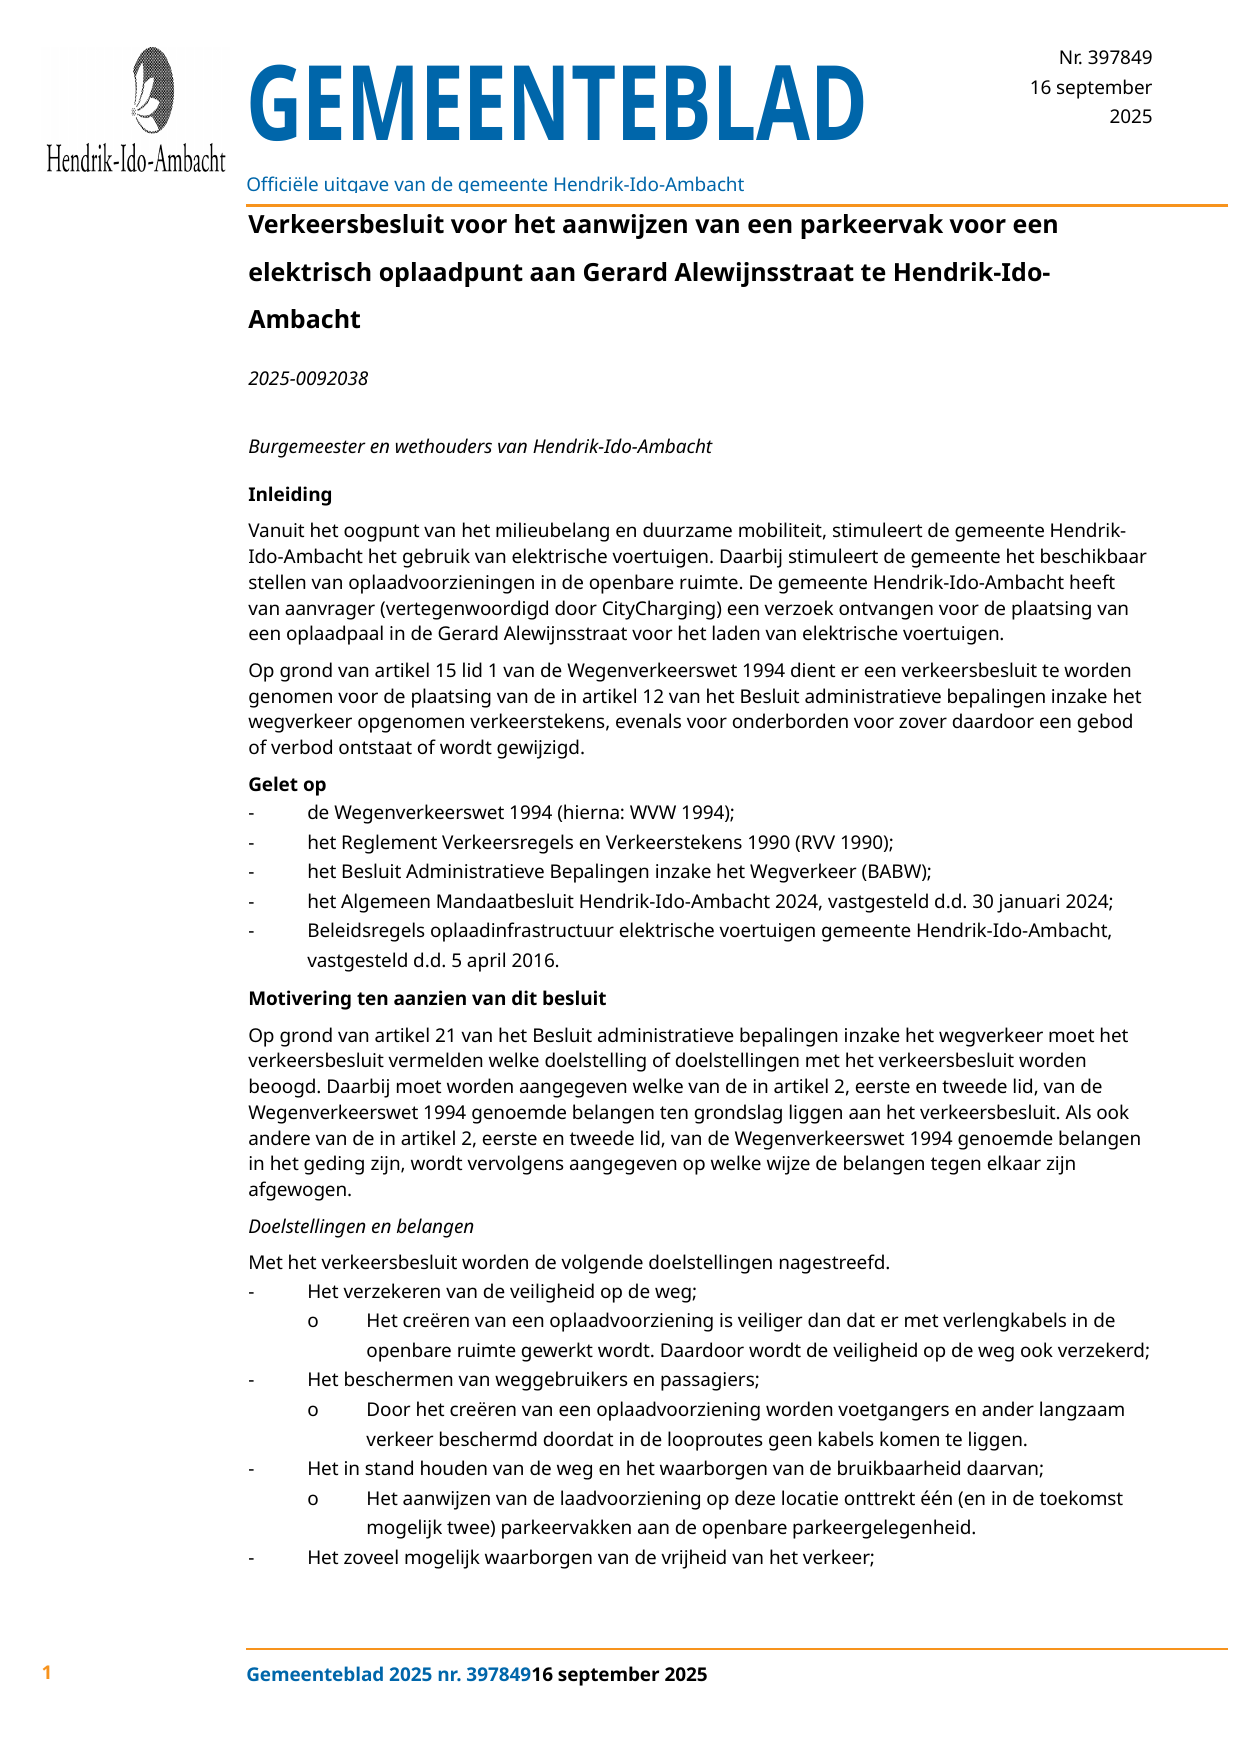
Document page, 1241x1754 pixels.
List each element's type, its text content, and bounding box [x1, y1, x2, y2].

list het Reglement Verkeersregels en Verkeerstekens 1990 (RVV 1990); [248, 829, 1152, 854]
text Motivering ten aanzien van dit besluit [248, 985, 1152, 1011]
text Burgemeester en wethouders van Hendrik-Ido-Ambacht [248, 433, 1152, 459]
text 2025-0092038 [248, 366, 1152, 391]
text Met het verkeersbesluit worden de volgende doelstellingen nagestreefd. [248, 1249, 1152, 1275]
text Inleiding [248, 481, 1152, 507]
list Het verzekeren van de veiligheid op de weg; [248, 1278, 1152, 1303]
text Op grond van artikel 15 lid 1 van de Wegenverkeerswet 1994 dient er een verkeersbesluit te worden genomen voor de plaatsing van de in artikel 12 van het Besluit administratieve bepalingen inzake het wegverkeer opgenomen verkeerstekens, evenals voor onderborden voor zover daardoor een gebod of verbod ontstaat of wordt gewijzigd. [248, 657, 1152, 760]
text Vanuit het oogpunt van het milieubelang en duurzame mobiliteit, stimuleert de gemeente Hendrik-Ido-Ambacht het gebruik van elektrische voertuigen. Daarbij stimuleert de gemeente het beschikbaar stellen van oplaadvoorzieningen in de openbare ruimte. De gemeente Hendrik-Ido-Ambacht heeft van aanvrager (vertegenwoordigd door CityCharging) een verzoek ontvangen voor de plaatsing van een oplaadpaal in de Gerard Alewijnsstraat voor het laden van elektrische voertuigen. [248, 517, 1152, 646]
list Door het creëren van een oplaadvoorziening worden voetgangers en ander langzaam verkeer beschermd doordat in de looproutes geen kabels komen te liggen. [307, 1396, 1152, 1451]
list Beleidsregels oplaadinfrastructuur elektrische voertuigen gemeente Hendrik-Ido-Ambacht, vastgesteld d.d. 5 april 2016. [248, 918, 1152, 973]
list Het zoveel mogelijk waarborgen van de vrijheid van het verkeer; [248, 1544, 1152, 1570]
text Gelet op [248, 771, 1152, 797]
list Het in stand houden van de weg en het waarborgen van de bruikbaarheid daarvan; [248, 1455, 1152, 1481]
list Het aanwijzen van de laadvoorziening op deze locatie onttrekt één (en in de toekomst mogelijk twee) parkeervakken aan de openbare parkeergelegenheid. [307, 1485, 1152, 1540]
list Het creëren van een oplaadvoorziening is veiliger dan dat er met verlengkabels in de openbare ruimte gewerkt wordt. Daardoor wordt de veiligheid op de weg ook verzekerd; [307, 1307, 1152, 1363]
picture [41, 47, 231, 172]
list het Besluit Administratieve Bepalingen inzake het Wegverkeer (BABW); [248, 858, 1152, 884]
list het Algemeen Mandaatbesluit Hendrik-Ido-Ambacht 2024, vastgesteld d.d. 30 januari 2024; [248, 888, 1152, 914]
list Het beschermen van weggebruikers en passagiers; [248, 1367, 1152, 1392]
text Verkeersbesluit voor het aanwijzen van een parkeervak voor een elektrisch oplaadpunt aan Gerard Alewijnsstraat te Hendrik-Ido-Ambacht [248, 207, 1152, 336]
text Op grond van artikel 21 van het Besluit administratieve bepalingen inzake het wegverkeer moet het verkeersbesluit vermelden welke doelstelling of doelstellingen met het verkeersbesluit worden beoogd. Daarbij moet worden aangegeven welke van de in artikel 2, eerste en tweede lid, van de Wegenverkeerswet 1994 genoemde belangen ten grondslag liggen aan het verkeersbesluit. Als ook andere van de in artikel 2, eerste en tweede lid, van de Wegenverkeerswet 1994 genoemde belangen in het geding zijn, wordt vervolgens aangegeven op welke wijze de belangen tegen elkaar zijn afgewogen. [248, 1022, 1152, 1202]
text Doelstellingen en belangen [248, 1213, 1152, 1238]
list de Wegenverkeerswet 1994 (hierna: WVW 1994); [248, 799, 1152, 825]
